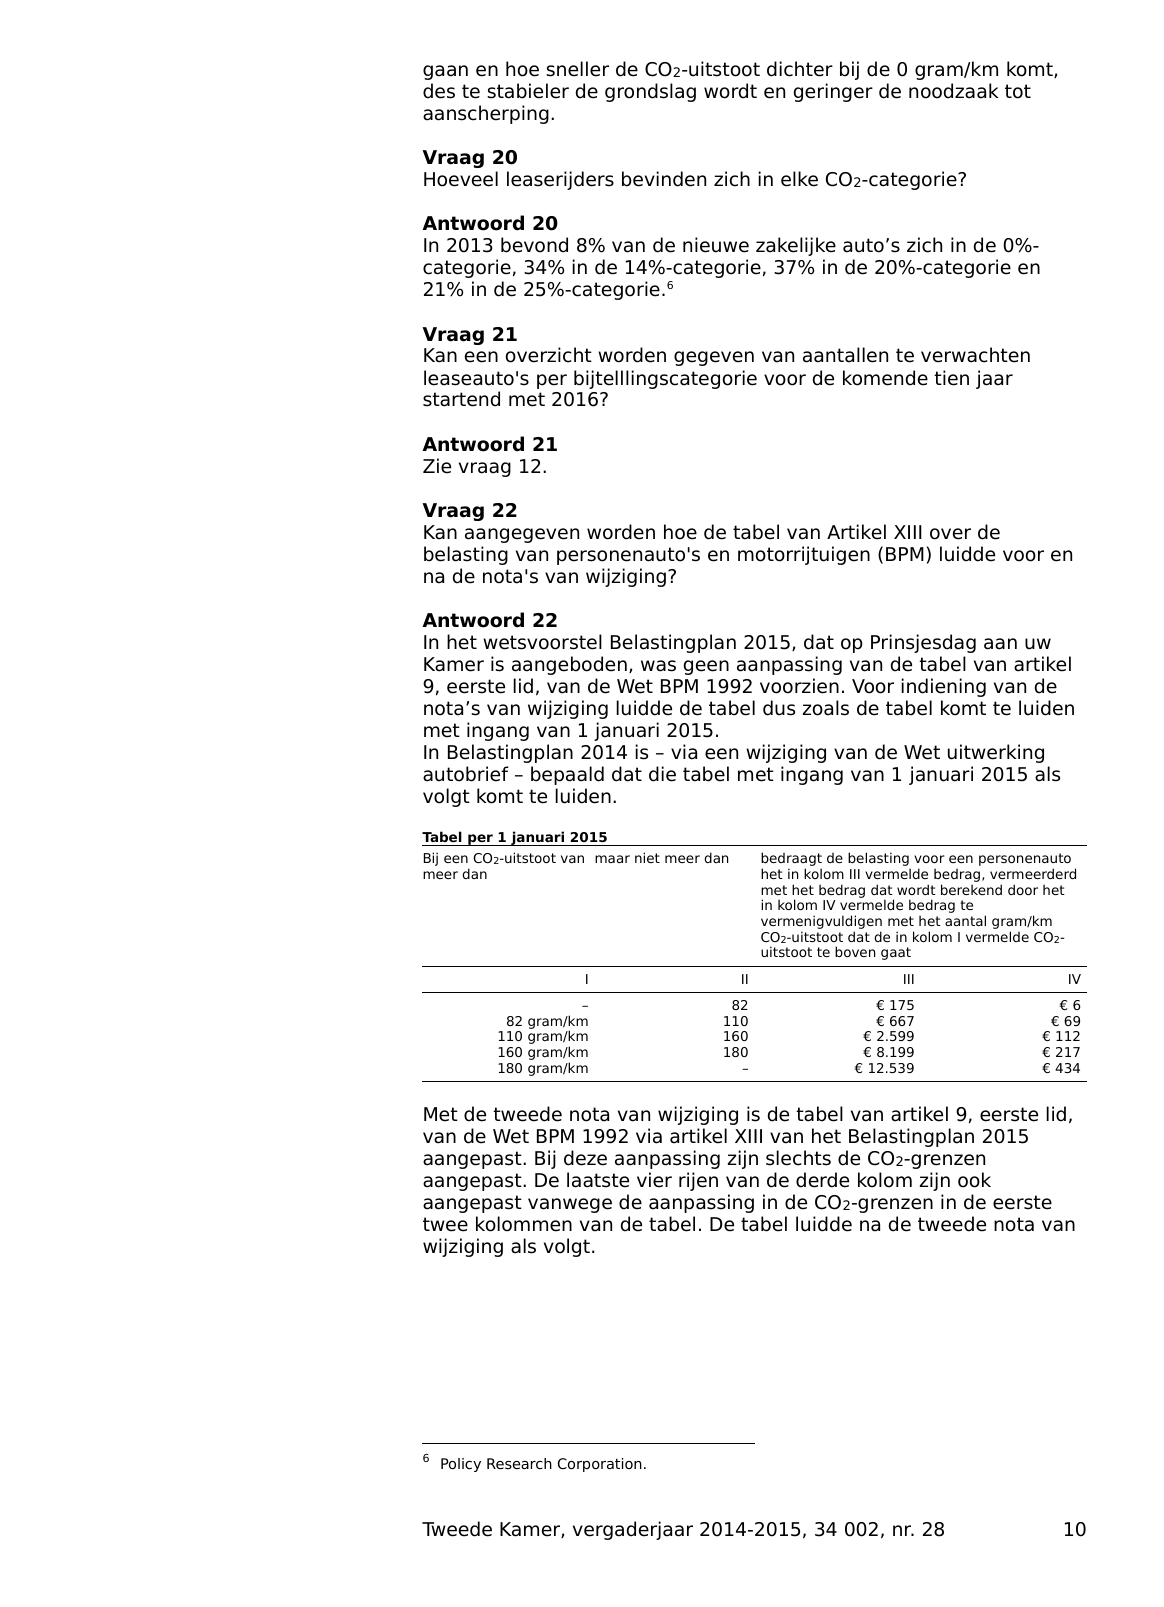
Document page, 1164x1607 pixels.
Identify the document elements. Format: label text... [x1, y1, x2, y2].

text In 2013 bevond 8% van de nieuwe zakelijke auto’s zich in de 0%-categorie, 34% in de 14%-categorie, 37% in de 20%-categorie en 21% in de 25%-categorie. [422, 235, 1087, 301]
text Vraag 21 [422, 323, 1087, 345]
table_cell € 2.599 [754, 1029, 921, 1045]
text Kan een overzicht worden gegeven van aantallen te verwachten leaseauto's per bijtelllingscategorie voor de komende tien jaar startend met 2016? [422, 345, 1087, 411]
table_cell € 6 [921, 993, 1087, 1013]
text Antwoord 21 [422, 433, 1087, 456]
table_cell 110 gram/km [422, 1029, 588, 1045]
table_cell € 8.199 [754, 1045, 921, 1061]
table_cell € 69 [921, 1013, 1087, 1029]
text Met de tweede nota van wijziging is de tabel van artikel 9, eerste lid, van de Wet BPM 1992 via artikel XIII van het Belastingplan 2015 aangepast. Bij deze aanpassing zijn slechts de CO2-grenzen aangepast. De laatste vier rijen van de derde kolom zijn ook aangepast vanwege de aanpassing in de CO2-grenzen in de eerste twee kolommen van de tabel. De tabel luidde na de tweede nota van wijziging als volgt. [422, 1104, 1087, 1258]
table_cell IV [921, 967, 1087, 992]
table_cell 82 gram/km [422, 1013, 588, 1029]
table_cell € 12.539 [754, 1061, 921, 1081]
table_cell 110 [588, 1013, 754, 1029]
table_cell Bij een CO2-uitstoot van meer dan [422, 846, 588, 966]
table_cell 160 gram/km [422, 1045, 588, 1061]
text Antwoord 22 [422, 610, 1087, 632]
table_cell 82 [588, 993, 754, 1013]
table_cell II [588, 967, 754, 992]
table_cell III [754, 967, 921, 992]
text Kan aangegeven worden hoe de tabel van Artikel XIII over de belasting van personenauto's en motorrijtuigen (BPM) luidde voor en na de nota's van wijziging? [422, 522, 1087, 588]
table_cell € 175 [754, 993, 921, 1013]
text Policy Research Corporation. [422, 1452, 1087, 1474]
text Antwoord 20 [422, 213, 1087, 235]
text Hoeveel leaserijders bevinden zich in elke CO2-categorie? [422, 169, 1087, 191]
table_cell bedraagt de belasting voor een personenauto het in kolom III vermelde bedrag, vermeerderd met het bedrag dat wordt berekend door het in kolom IV vermelde bedrag te vermenigvuldigen met het aantal gram/km CO2-uitstoot dat de in kolom I vermelde CO2-uitstoot te boven gaat [754, 846, 1087, 966]
text Zie vraag 12. [422, 456, 1087, 477]
table_cell € 112 [921, 1029, 1087, 1045]
table_cell – [422, 993, 588, 1013]
table_cell € 667 [754, 1013, 921, 1029]
table_cell 160 [588, 1029, 754, 1045]
table_cell € 217 [921, 1045, 1087, 1061]
table_cell I [422, 967, 588, 992]
text Vraag 20 [422, 147, 1087, 169]
text gaan en hoe sneller de CO2-uitstoot dichter bij de 0 gram/km komt, des te stabieler de grondslag wordt en geringer de noodzaak tot aanscherping. [422, 59, 1087, 125]
text Vraag 22 [422, 500, 1087, 522]
text In Belastingplan 2014 is – via een wijziging van de Wet uitwerking autobrief – bepaald dat die tabel met ingang van 1 januari 2015 als volgt komt te luiden. [422, 742, 1087, 808]
text In het wetsvoorstel Belastingplan 2015, dat op Prinsjesdag aan uw Kamer is aangeboden, was geen aanpassing van de tabel van artikel 9, eerste lid, van de Wet BPM 1992 voorzien. Voor indiening van de nota’s van wijziging luidde de tabel dus zoals de tabel komt te luiden met ingang van 1 januari 2015. [422, 632, 1087, 742]
table_cell – [588, 1061, 754, 1081]
table_cell € 434 [921, 1061, 1087, 1081]
table_header Tabel per 1 januari 2015 [422, 830, 1087, 845]
table_cell 180 gram/km [422, 1061, 588, 1081]
table_cell maar niet meer dan [588, 846, 754, 966]
table_cell 180 [588, 1045, 754, 1061]
